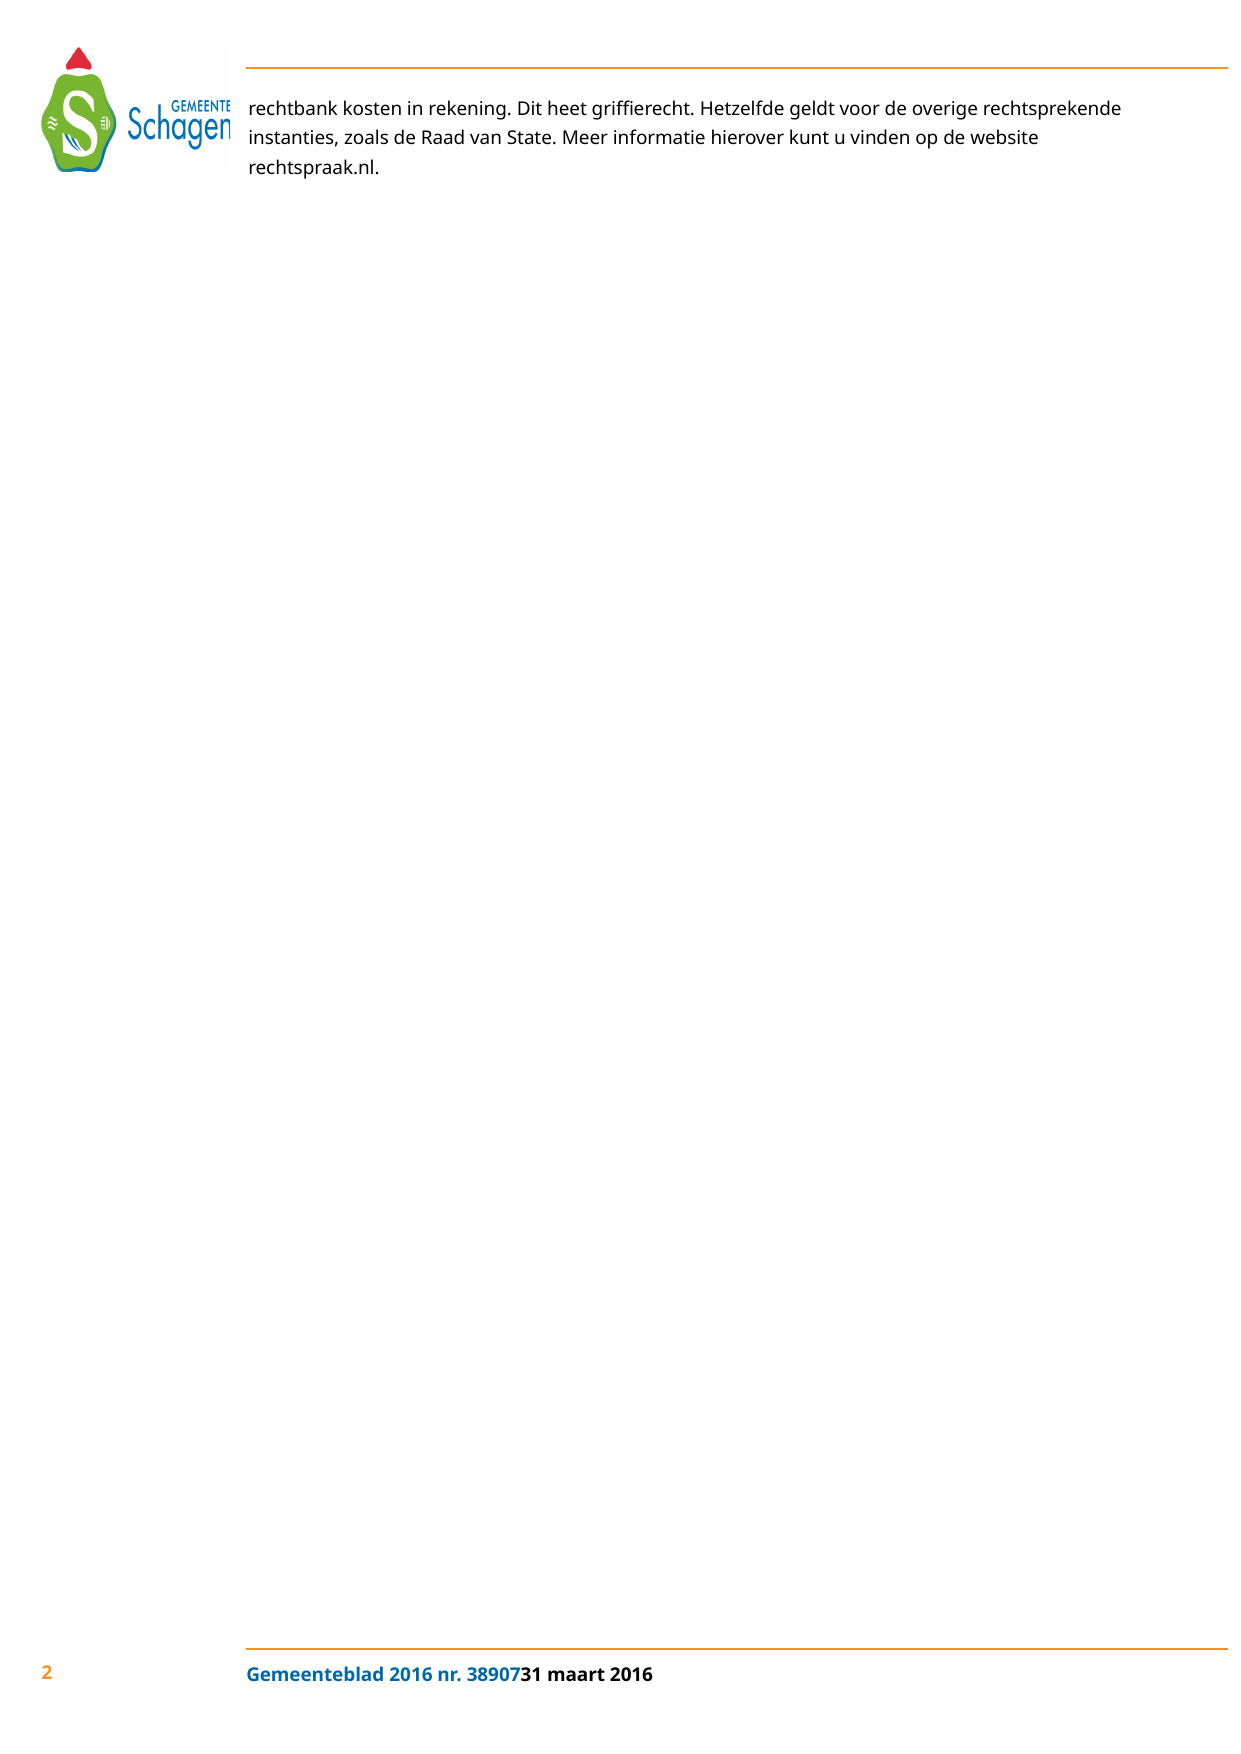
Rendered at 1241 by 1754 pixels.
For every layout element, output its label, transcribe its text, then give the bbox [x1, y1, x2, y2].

text rechtbank kosten in rekening. Dit heet griffierecht. Hetzelfde geldt voor de overige rechtsprekende instanties, zoals de Raad van State. Meer informatie hierover kunt u vinden op de website rechtspraak.nl. [248, 95, 1152, 180]
picture [41, 47, 231, 172]
